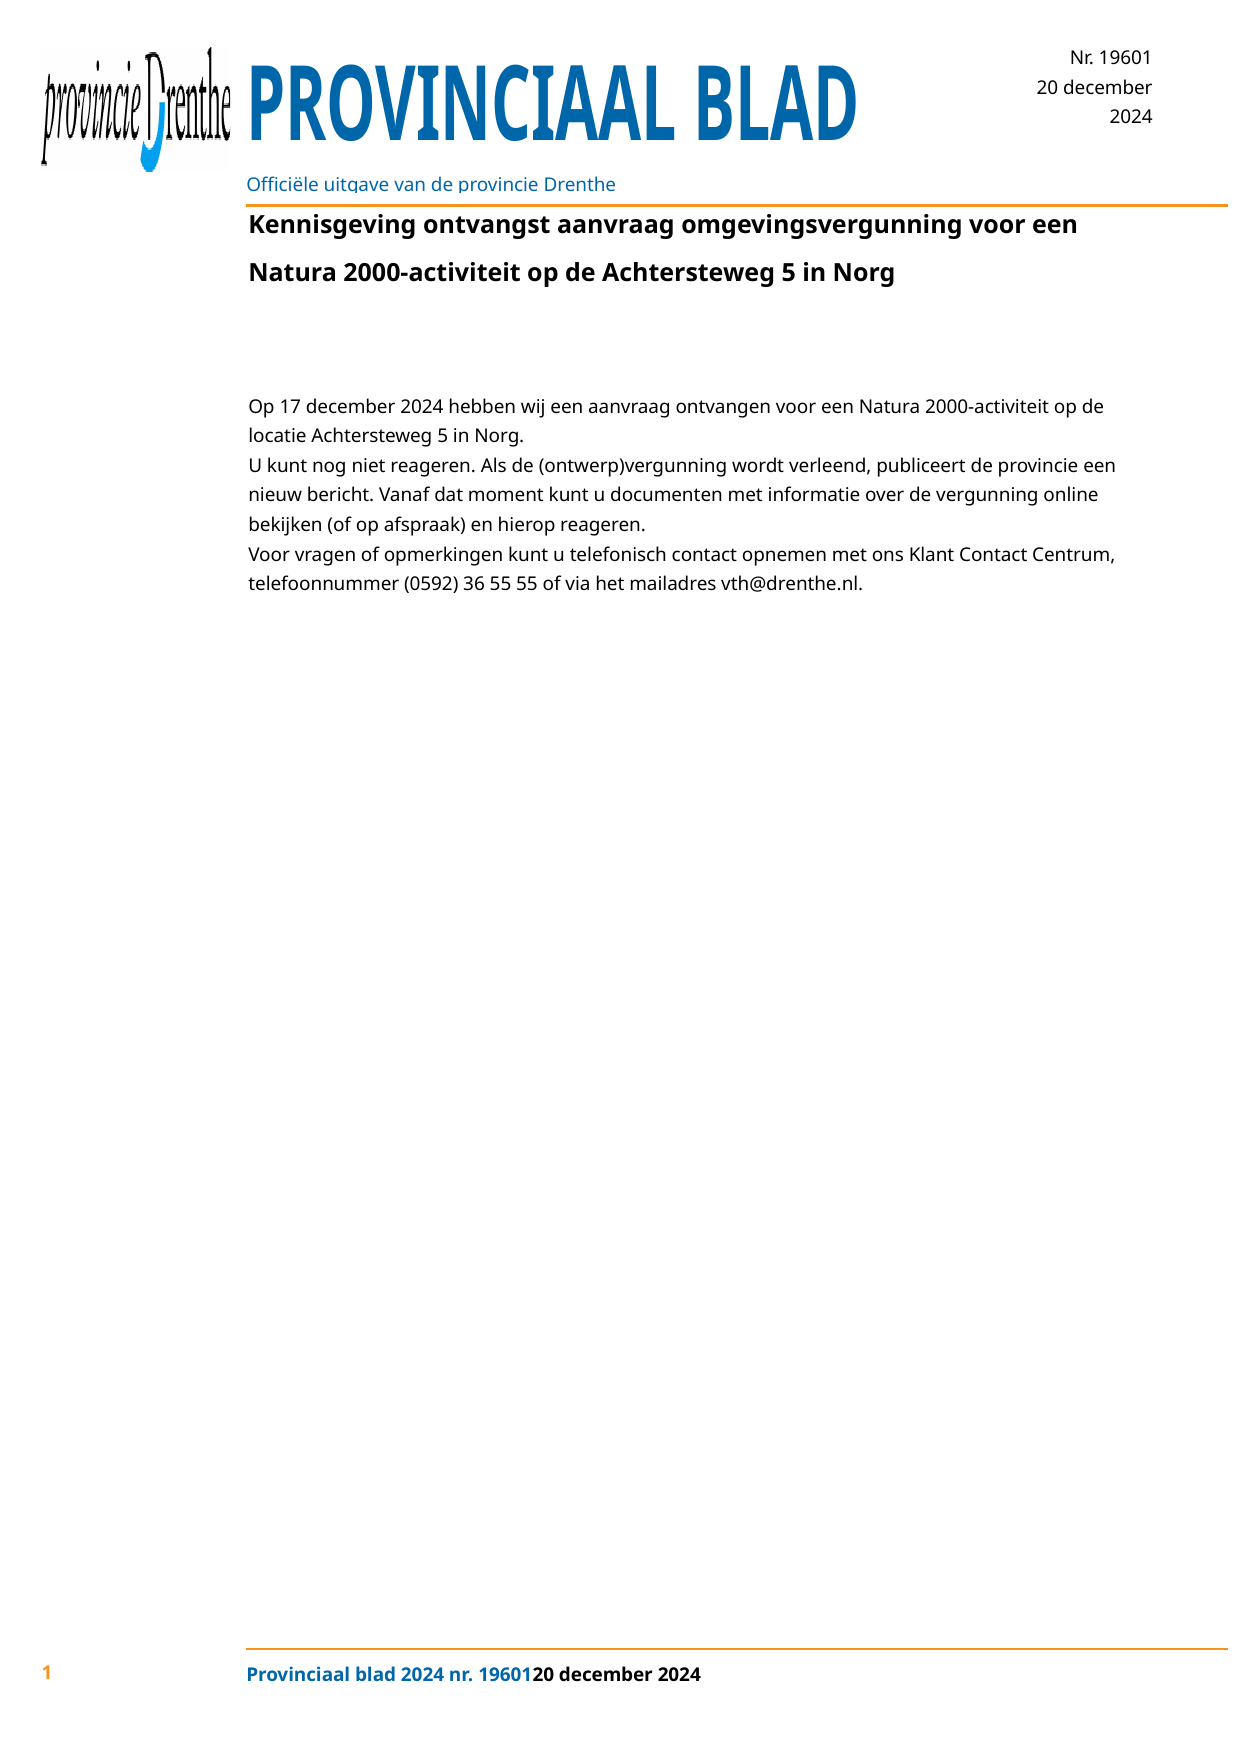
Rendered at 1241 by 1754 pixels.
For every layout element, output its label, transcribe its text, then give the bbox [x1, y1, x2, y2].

text U kunt nog niet reageren. Als de (ontwerp)vergunning wordt verleend, publiceert de provincie een nieuw bericht. Vanaf dat moment kunt u documenten met informatie over de vergunning online bekijken (of op afspraak) en hierop reageren. [248, 452, 1152, 537]
picture [41, 47, 231, 172]
text Kennisgeving ontvangst aanvraag omgevingsvergunning voor een Natura 2000-activiteit op de Achtersteweg 5 in Norg [248, 207, 1152, 288]
text Voor vragen of opmerkingen kunt u telefonisch contact opnemen met ons Klant Contact Centrum, telefoonnummer (0592) 36 55 55 of via het mailadres vth@drenthe.nl. [248, 541, 1152, 596]
text Op 17 december 2024 hebben wij een aanvraag ontvangen voor een Natura 2000-activiteit op de locatie Achtersteweg 5 in Norg. [248, 393, 1152, 448]
